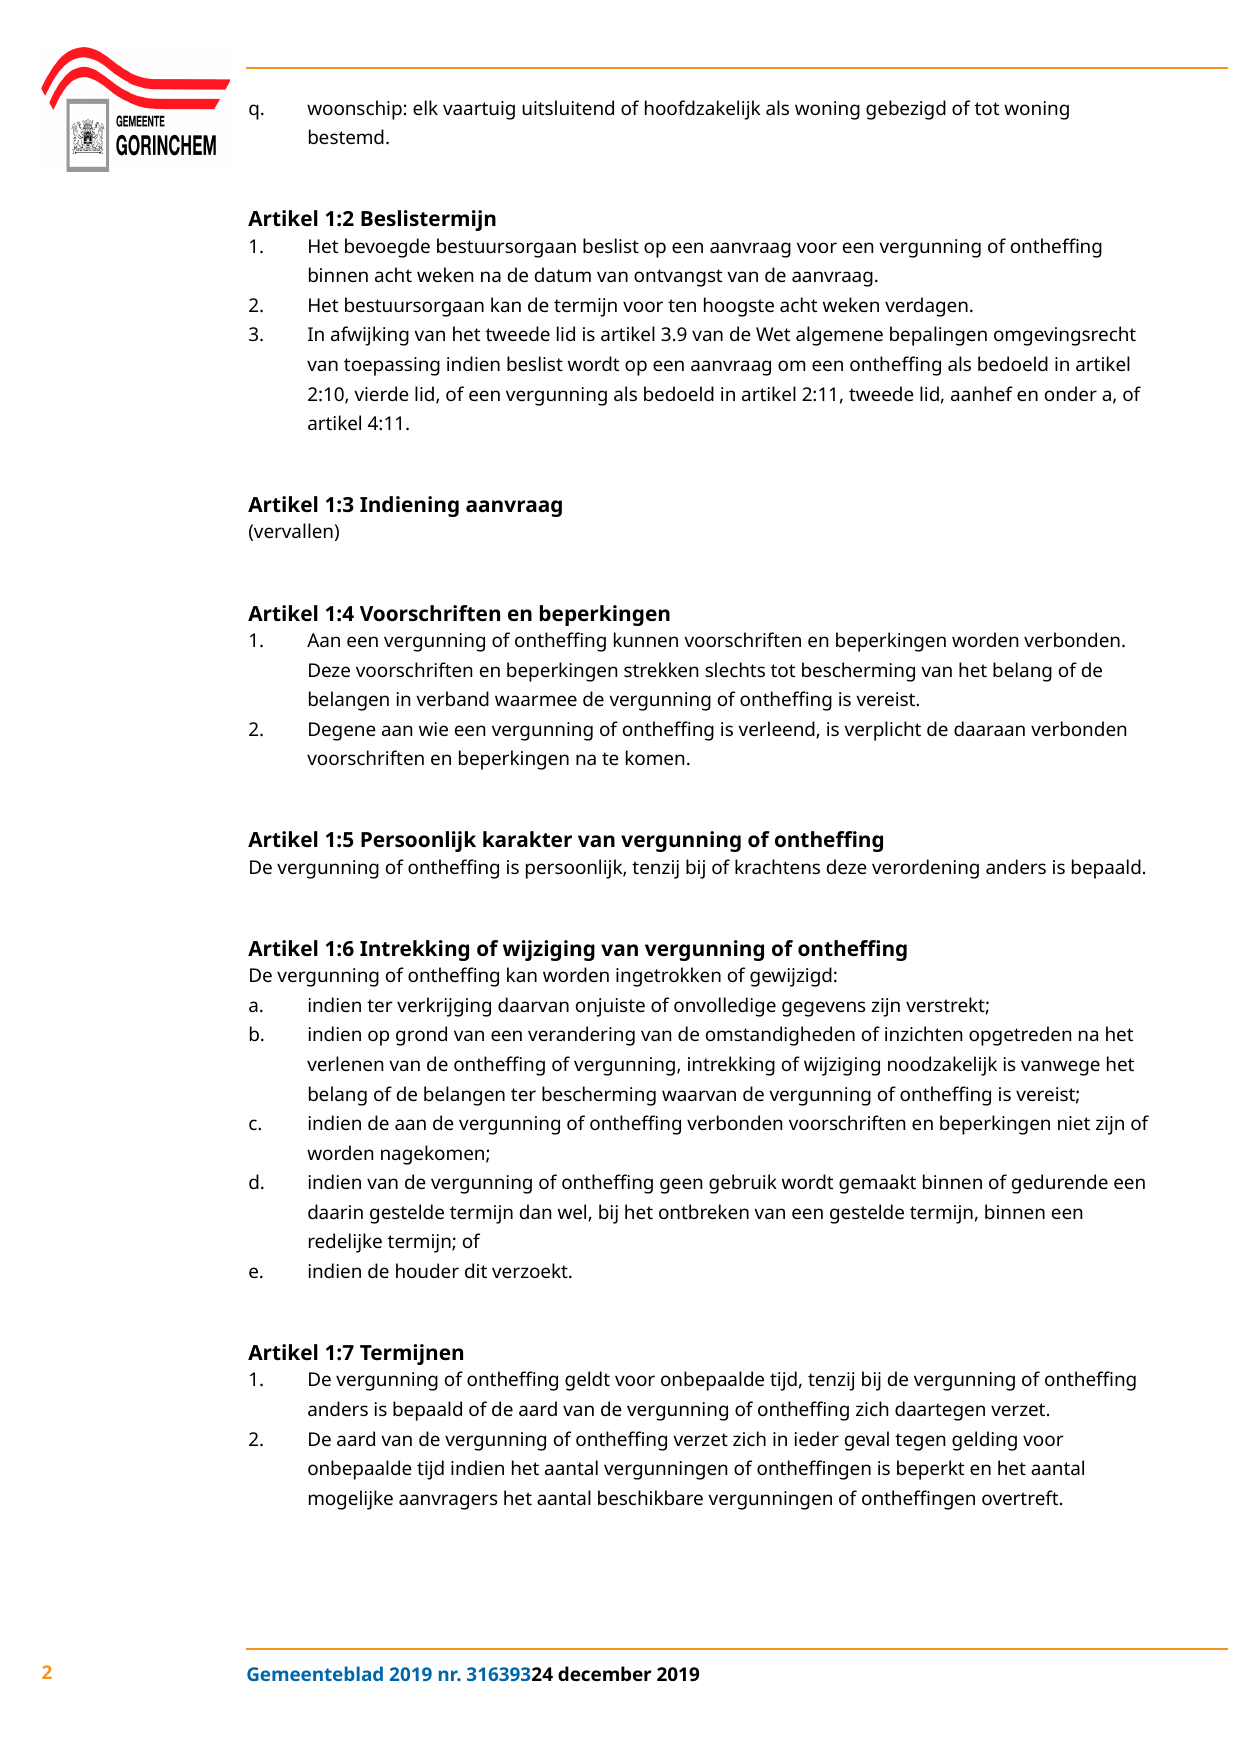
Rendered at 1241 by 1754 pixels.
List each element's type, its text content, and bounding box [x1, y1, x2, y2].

list indien de aan de vergunning of ontheffing verbonden voorschriften en beperkingen niet zijn of worden nagekomen; [248, 1110, 1152, 1166]
text Artikel 1:4 Voorschriften en beperkingen [248, 599, 1152, 627]
picture [41, 47, 231, 172]
list Aan een vergunning of ontheffing kunnen voorschriften en beperkingen worden verbonden. Deze voorschriften en beperkingen strekken slechts tot bescherming van het belang of de belangen in verband waarmee de vergunning of ontheffing is vereist. [248, 627, 1152, 712]
list woonschip: elk vaartuig uitsluitend of hoofdzakelijk als woning gebezigd of tot woning bestemd. [248, 95, 1152, 150]
list indien van de vergunning of ontheffing geen gebruik wordt gemaakt binnen of gedurende een daarin gestelde termijn dan wel, bij het ontbreken van een gestelde termijn, binnen een redelijke termijn; of [248, 1169, 1152, 1254]
text Artikel 1:3 Indiening aanvraag [248, 490, 1152, 519]
text Artikel 1:6 Intrekking of wijziging van vergunning of ontheffing [248, 934, 1152, 962]
text De vergunning of ontheffing is persoonlijk, tenzij bij of krachtens deze verordening anders is bepaald. [248, 854, 1152, 880]
list indien ter verkrijging daarvan onjuiste of onvolledige gegevens zijn verstrekt; [248, 992, 1152, 1018]
text Artikel 1:5 Persoonlijk karakter van vergunning of ontheffing [248, 826, 1152, 854]
text Artikel 1:2 Beslistermijn [248, 204, 1152, 233]
text De vergunning of ontheffing kan worden ingetrokken of gewijzigd: [248, 962, 1152, 988]
list Degene aan wie een vergunning of ontheffing is verleend, is verplicht de daaraan verbonden voorschriften en beperkingen na te komen. [248, 716, 1152, 771]
list In afwijking van het tweede lid is artikel 3.9 van de Wet algemene bepalingen omgevingsrecht van toepassing indien beslist wordt op een aanvraag om een ontheffing als bedoeld in artikel 2:10, vierde lid, of een vergunning als bedoeld in artikel 2:11, tweede lid, aanhef en onder a, of artikel 4:11. [248, 322, 1152, 436]
list De vergunning of ontheffing geldt voor onbepaalde tijd, tenzij bij de vergunning of ontheffing anders is bepaald of de aard van de vergunning of ontheffing zich daartegen verzet. [248, 1367, 1152, 1422]
text (vervallen) [248, 519, 1152, 544]
list Het bevoegde bestuursorgaan beslist op een aanvraag voor een vergunning of ontheffing binnen acht weken na de datum van ontvangst van de aanvraag. [248, 233, 1152, 288]
text Artikel 1:7 Termijnen [248, 1338, 1152, 1367]
list Het bestuursorgaan kan de termijn voor ten hoogste acht weken verdagen. [248, 292, 1152, 318]
list indien de houder dit verzoekt. [248, 1258, 1152, 1284]
list De aard van de vergunning of ontheffing verzet zich in ieder geval tegen gelding voor onbepaalde tijd indien het aantal vergunningen of ontheffingen is beperkt en het aantal mogelijke aanvragers het aantal beschikbare vergunningen of ontheffingen overtreft. [248, 1426, 1152, 1511]
list indien op grond van een verandering van de omstandigheden of inzichten opgetreden na het verlenen van de ontheffing of vergunning, intrekking of wijziging noodzakelijk is vanwege het belang of de belangen ter bescherming waarvan de vergunning of ontheffing is vereist; [248, 1022, 1152, 1106]
